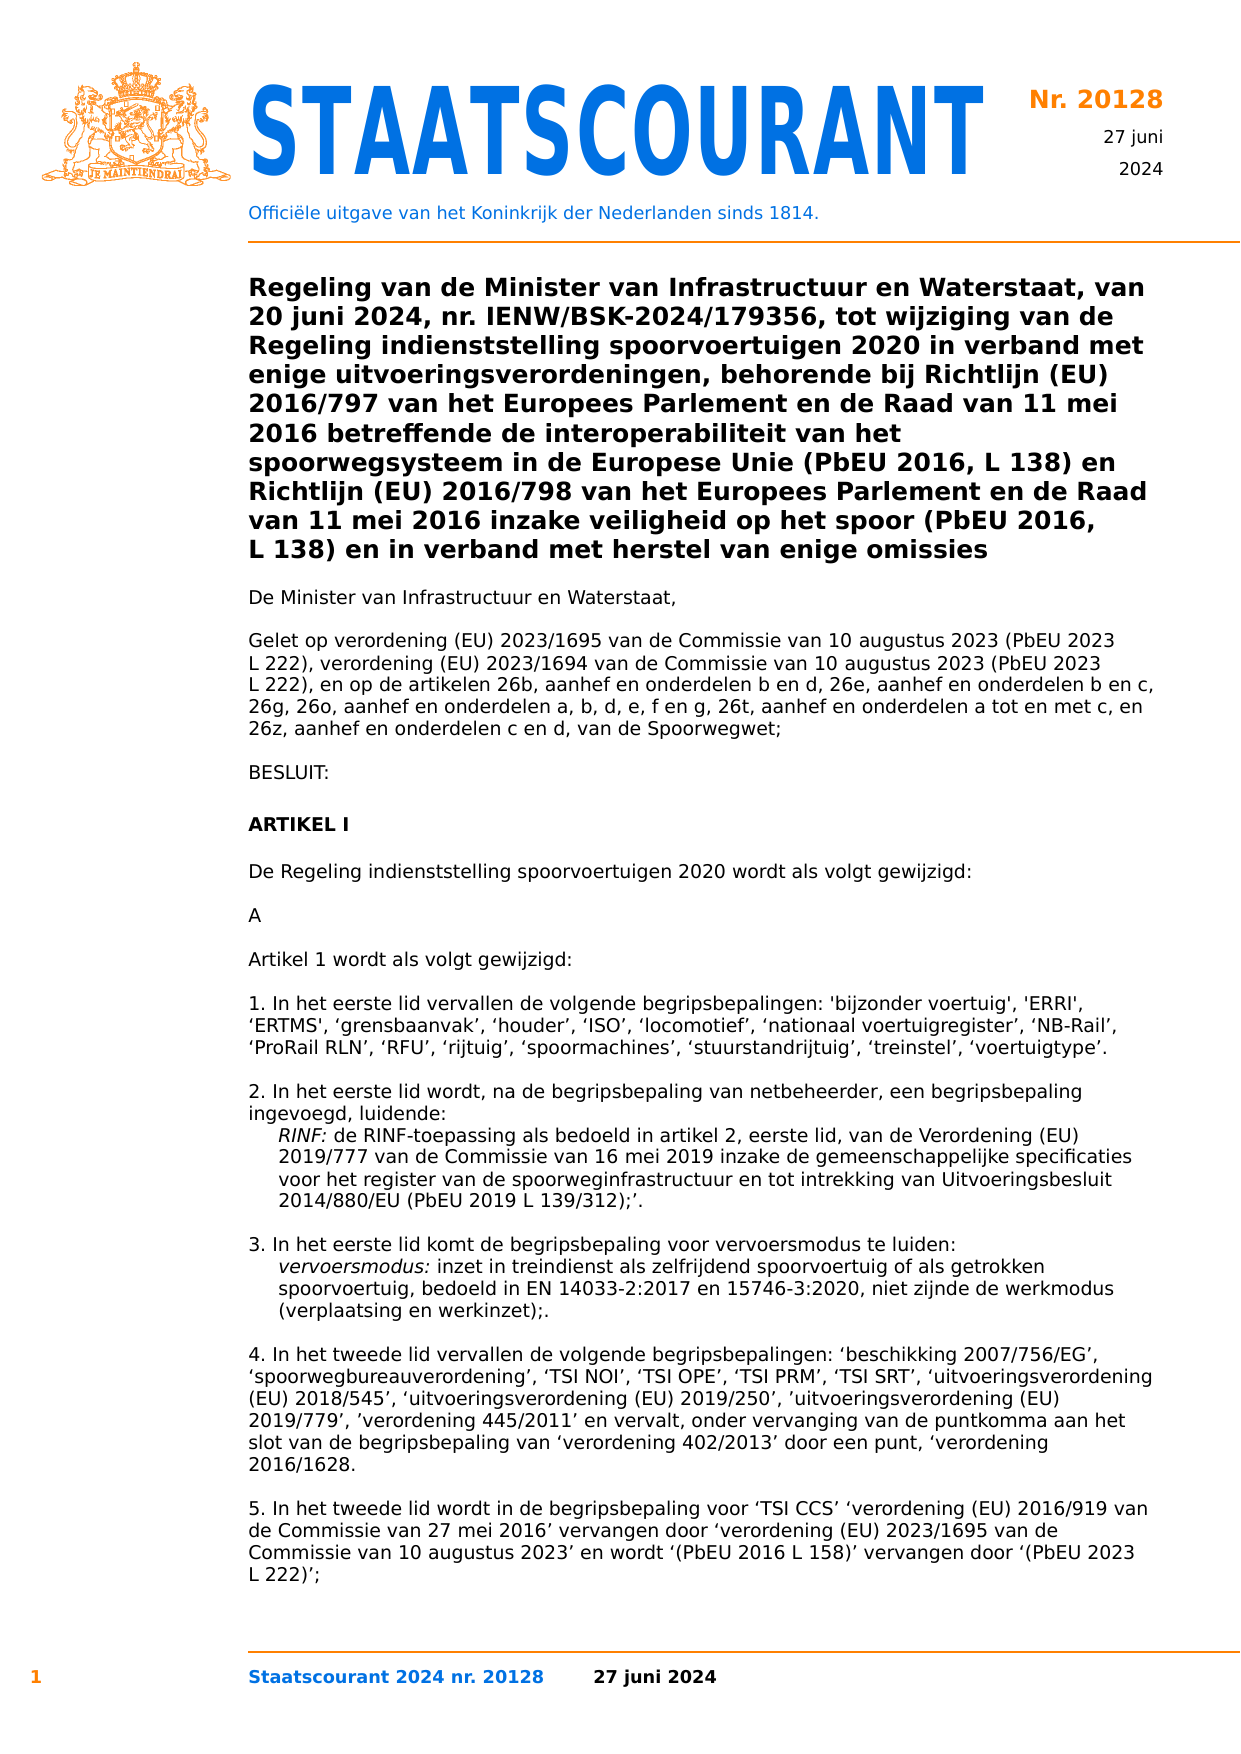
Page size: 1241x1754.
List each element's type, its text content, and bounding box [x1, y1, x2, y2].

picture [41, 62, 231, 186]
table_header [25, 62, 248, 241]
text Artikel 1 wordt als volgt gewijzigd: [248, 949, 1163, 971]
table_header STAATSCOURANT [248, 62, 998, 203]
text 5. In het tweede lid wordt in de begripsbepaling voor ‘TSI CCS’ ‘verordening (EU) 2016/919 van de Commissie van 27 mei 2016’ vervangen door ‘verordening (EU) 2023/1695 van de Commissie van 10 augustus 2023’ en wordt ‘(PbEU 2016 L 158)’ vervangen door ‘(PbEU 2023 L 222)’; [248, 1498, 1163, 1586]
text 3. In het eerste lid komt de begripsbepaling voor vervoersmodus te luiden: [248, 1234, 1163, 1256]
text vervoersmodus: inzet in treindienst als zelfrijdend spoorvoertuig of als getrokken spoorvoertuig, bedoeld in EN 14033-2:2017 en 15746-3:2020, niet zijnde de werkmodus (verplaatsing en werkinzet);. [278, 1256, 1163, 1322]
subtitle ARTIKEL I [248, 814, 1163, 836]
text RINF: de RINF-toepassing als bedoeld in artikel 2, eerste lid, van de Verordening (EU) 2019/777 van de Commissie van 16 mei 2019 inzake de gemeenschappelijke specificaties voor het register van de spoorweginfrastructuur en tot intrekking van Uitvoeringsbesluit 2014/880/EU (PbEU 2019 L 139/312);’. [278, 1124, 1163, 1212]
text BESLUIT: [248, 762, 1163, 784]
table_header Nr. 20128 [998, 62, 1240, 121]
table_cell Officiële uitgave van het Koninkrijk der Nederlanden sinds 1814. [248, 203, 1240, 241]
text A [248, 905, 1163, 927]
text 2. In het eerste lid wordt, na de begripsbepaling van netbeheerder, een begripsbepaling ingevoegd, luidende: [248, 1081, 1163, 1124]
text De Regeling indienststelling spoorvoertuigen 2020 wordt als volgt gewijzigd: [248, 861, 1163, 883]
text 1. In het eerste lid vervallen de volgende begripsbepalingen: 'bijzonder voertuig', 'ERRI', ‘ERTMS', ‘grensbaanvak’, ‘houder’, ‘ISO’, ‘locomotief’, ‘nationaal voertuigregister’, ‘NB-Rail’, ‘ProRail RLN’, ‘RFU’, ‘rijtuig’, ‘spoormachines’, ‘stuurstandrijtuig’, ‘treinstel’, ‘voertuigtype’. [248, 993, 1163, 1059]
subtitle Regeling van de Minister van Infrastructuur en Waterstaat, van 20 juni 2024, nr. IENW/BSK-2024/179356, tot wijziging van de Regeling indienststelling spoorvoertuigen 2020 in verband met enige uitvoeringsverordeningen, behorende bij Richtlijn (EU) 2016/797 van het Europees Parlement en de Raad van 11 mei 2016 betreffende de interoperabiliteit van het spoorwegsysteem in de Europese Unie (PbEU 2016, L 138) en Richtlijn (EU) 2016/798 van het Europees Parlement en de Raad van 11 mei 2016 inzake veiligheid op het spoor (PbEU 2016, L 138) en in verband met herstel van enige omissies [248, 273, 1163, 565]
text 4. In het tweede lid vervallen de volgende begripsbepalingen: ‘beschikking 2007/756/EG’, ‘spoorwegbureauverordening’, ‘TSI NOI’, ‘TSI OPE’, ‘TSI PRM’, ‘TSI SRT’, ‘uitvoeringsverordening (EU) 2018/545’, ‘uitvoeringsverordening (EU) 2019/250’, ’uitvoeringsverordening (EU) 2019/779’, ’verordening 445/2011’ en vervalt, onder vervanging van de puntkomma aan het slot van de begripsbepaling van ‘verordening 402/2013’ door een punt, ‘verordening 2016/1628. [248, 1344, 1163, 1476]
table_cell 2024 [998, 153, 1240, 203]
text De Minister van Infrastructuur en Waterstaat, [248, 587, 1163, 608]
text Gelet op verordening (EU) 2023/1695 van de Commissie van 10 augustus 2023 (PbEU 2023 L 222), verordening (EU) 2023/1694 van de Commissie van 10 augustus 2023 (PbEU 2023 L 222), en op de artikelen 26b, aanhef en onderdelen b en d, 26e, aanhef en onderdelen b en c, 26g, 26o, aanhef en onderdelen a, b, d, e, f en g, 26t, aanhef en onderdelen a tot en met c, en 26z, aanhef en onderdelen c en d, van de Spoorwegwet; [248, 630, 1163, 740]
table_cell 27 juni [998, 121, 1240, 153]
